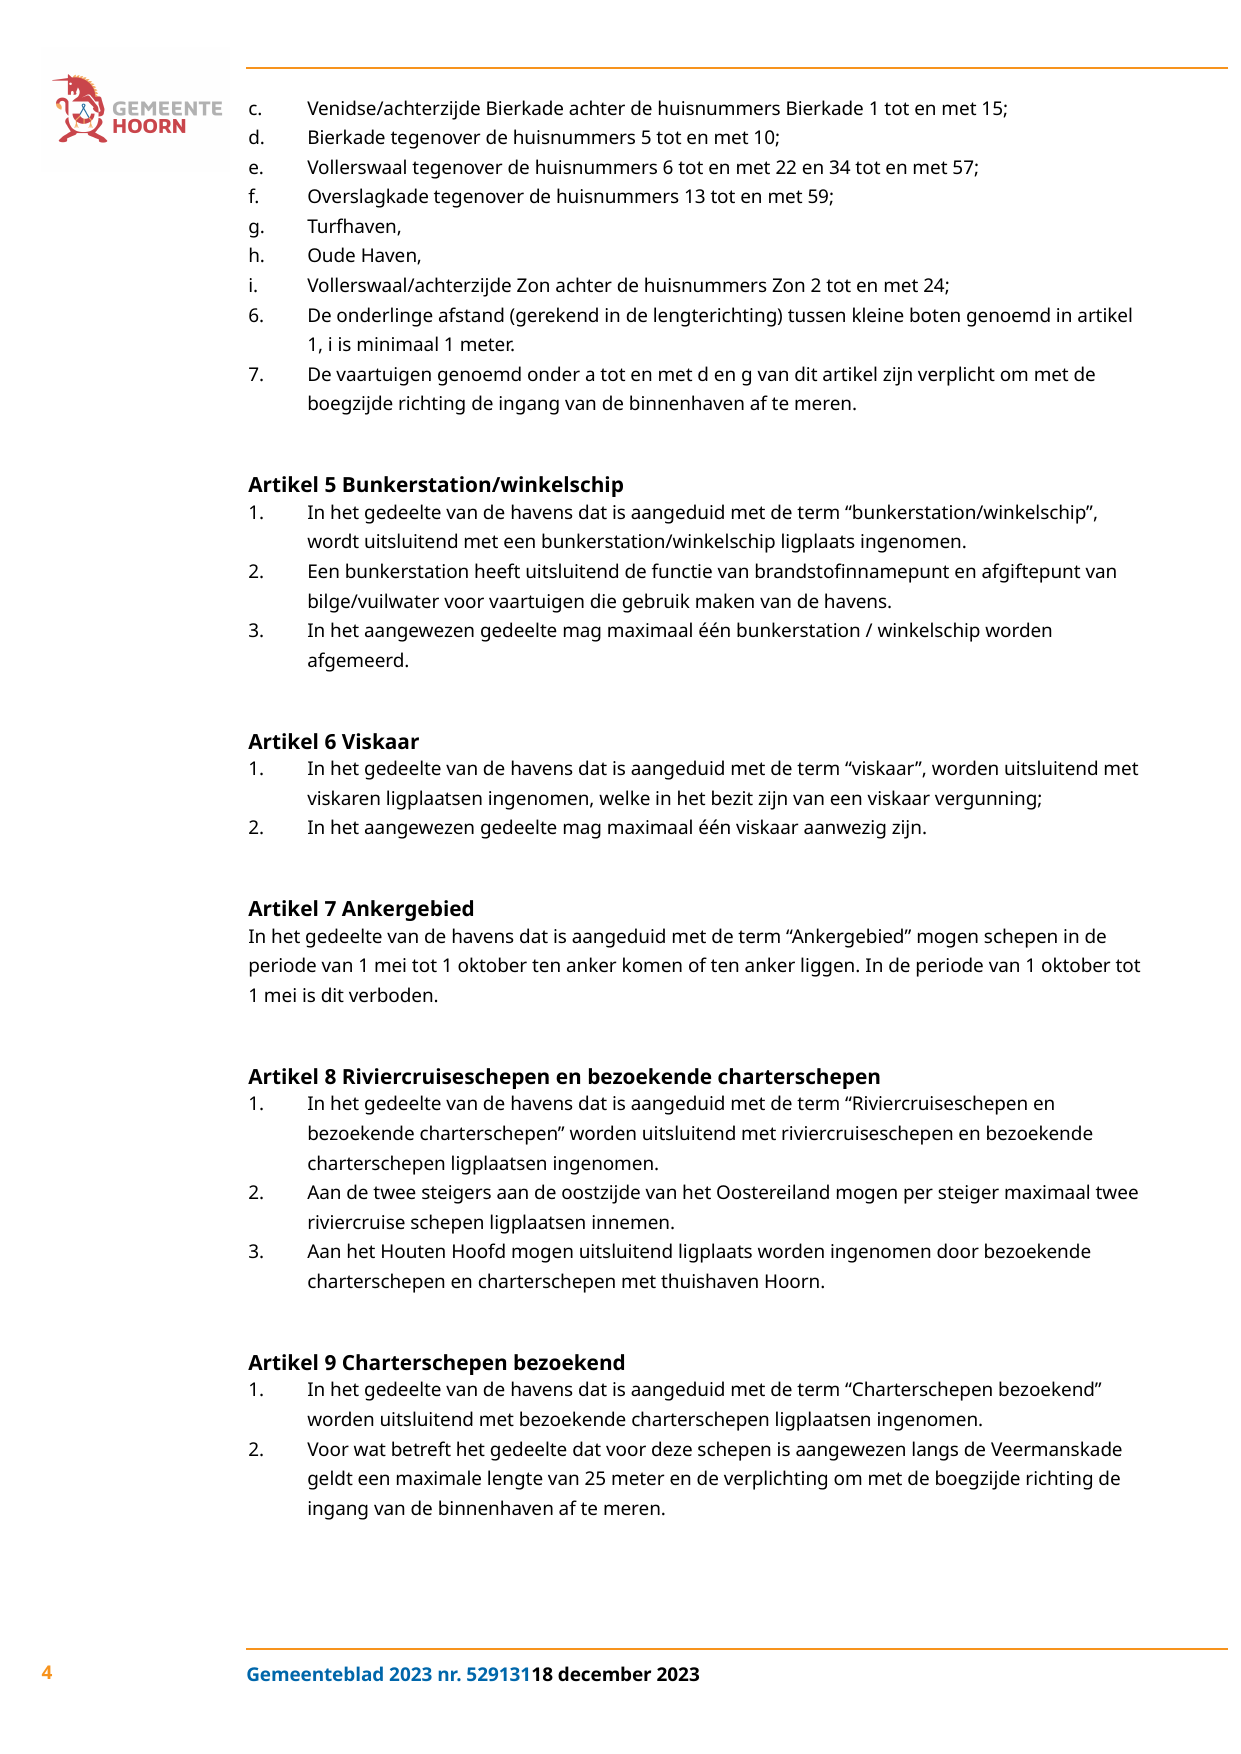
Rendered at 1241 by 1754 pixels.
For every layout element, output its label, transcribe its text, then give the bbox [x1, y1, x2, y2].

text Artikel 5 Bunkerstation/winkelschip [248, 471, 1152, 499]
text Artikel 9 Charterschepen bezoekend [248, 1348, 1152, 1377]
list Aan het Houten Hoofd mogen uitsluitend ligplaats worden ingenomen door bezoekende charterschepen en charterschepen met thuishaven Hoorn. [248, 1238, 1152, 1294]
list In het gedeelte van de havens dat is aangeduid met de term “viskaar”, worden uitsluitend met viskaren ligplaatsen ingenomen, welke in het bezit zijn van een viskaar vergunning; [248, 755, 1152, 811]
list In het aangewezen gedeelte mag maximaal één bunkerstation / winkelschip worden afgemeerd. [248, 617, 1152, 673]
picture [41, 47, 231, 172]
list Aan de twee steigers aan de oostzijde van het Oostereiland mogen per steiger maximaal twee riviercruise schepen ligplaatsen innemen. [248, 1179, 1152, 1235]
list Overslagkade tegenover de huisnummers 13 tot en met 59; [248, 183, 1152, 209]
text In het gedeelte van de havens dat is aangeduid met de term “Ankergebied” mogen schepen in de periode van 1 mei tot 1 oktober ten anker komen of ten anker liggen. In de periode van 1 oktober tot 1 mei is dit verboden. [248, 923, 1152, 1008]
list Venidse/achterzijde Bierkade achter de huisnummers Bierkade 1 tot en met 15; [248, 95, 1152, 121]
text Artikel 8 Riviercruiseschepen en bezoekende charterschepen [248, 1062, 1152, 1091]
list Oude Haven, [248, 243, 1152, 268]
text Artikel 6 Viskaar [248, 727, 1152, 755]
list In het aangewezen gedeelte mag maximaal één viskaar aanwezig zijn. [248, 814, 1152, 840]
list Vollerswaal/achterzijde Zon achter de huisnummers Zon 2 tot en met 24; [248, 272, 1152, 298]
list Bierkade tegenover de huisnummers 5 tot en met 10; [248, 124, 1152, 150]
text Artikel 7 Ankergebied [248, 894, 1152, 923]
list Vollerswaal tegenover de huisnummers 6 tot en met 22 en 34 tot en met 57; [248, 154, 1152, 180]
list In het gedeelte van de havens dat is aangeduid met de term “Riviercruiseschepen en bezoekende charterschepen” worden uitsluitend met riviercruiseschepen en bezoekende charterschepen ligplaatsen ingenomen. [248, 1091, 1152, 1176]
list De onderlinge afstand (gerekend in de lengterichting) tussen kleine boten genoemd in artikel 1, i is minimaal 1 meter. [248, 302, 1152, 357]
list In het gedeelte van de havens dat is aangeduid met de term “Charterschepen bezoekend” worden uitsluitend met bezoekende charterschepen ligplaatsen ingenomen. [248, 1377, 1152, 1432]
list De vaartuigen genoemd onder a tot en met d en g van dit artikel zijn verplicht om met de boegzijde richting de ingang van de binnenhaven af te meren. [248, 361, 1152, 416]
list In het gedeelte van de havens dat is aangeduid met de term “bunkerstation/winkelschip”, wordt uitsluitend met een bunkerstation/winkelschip ligplaats ingenomen. [248, 499, 1152, 554]
list Voor wat betreft het gedeelte dat voor deze schepen is aangewezen langs de Veermanskade geldt een maximale lengte van 25 meter en de verplichting om met de boegzijde richting de ingang van de binnenhaven af te meren. [248, 1436, 1152, 1521]
list Turfhaven, [248, 213, 1152, 239]
list Een bunkerstation heeft uitsluitend de functie van brandstofinnamepunt en afgiftepunt van bilge/vuilwater voor vaartuigen die gebruik maken van de havens. [248, 558, 1152, 613]
